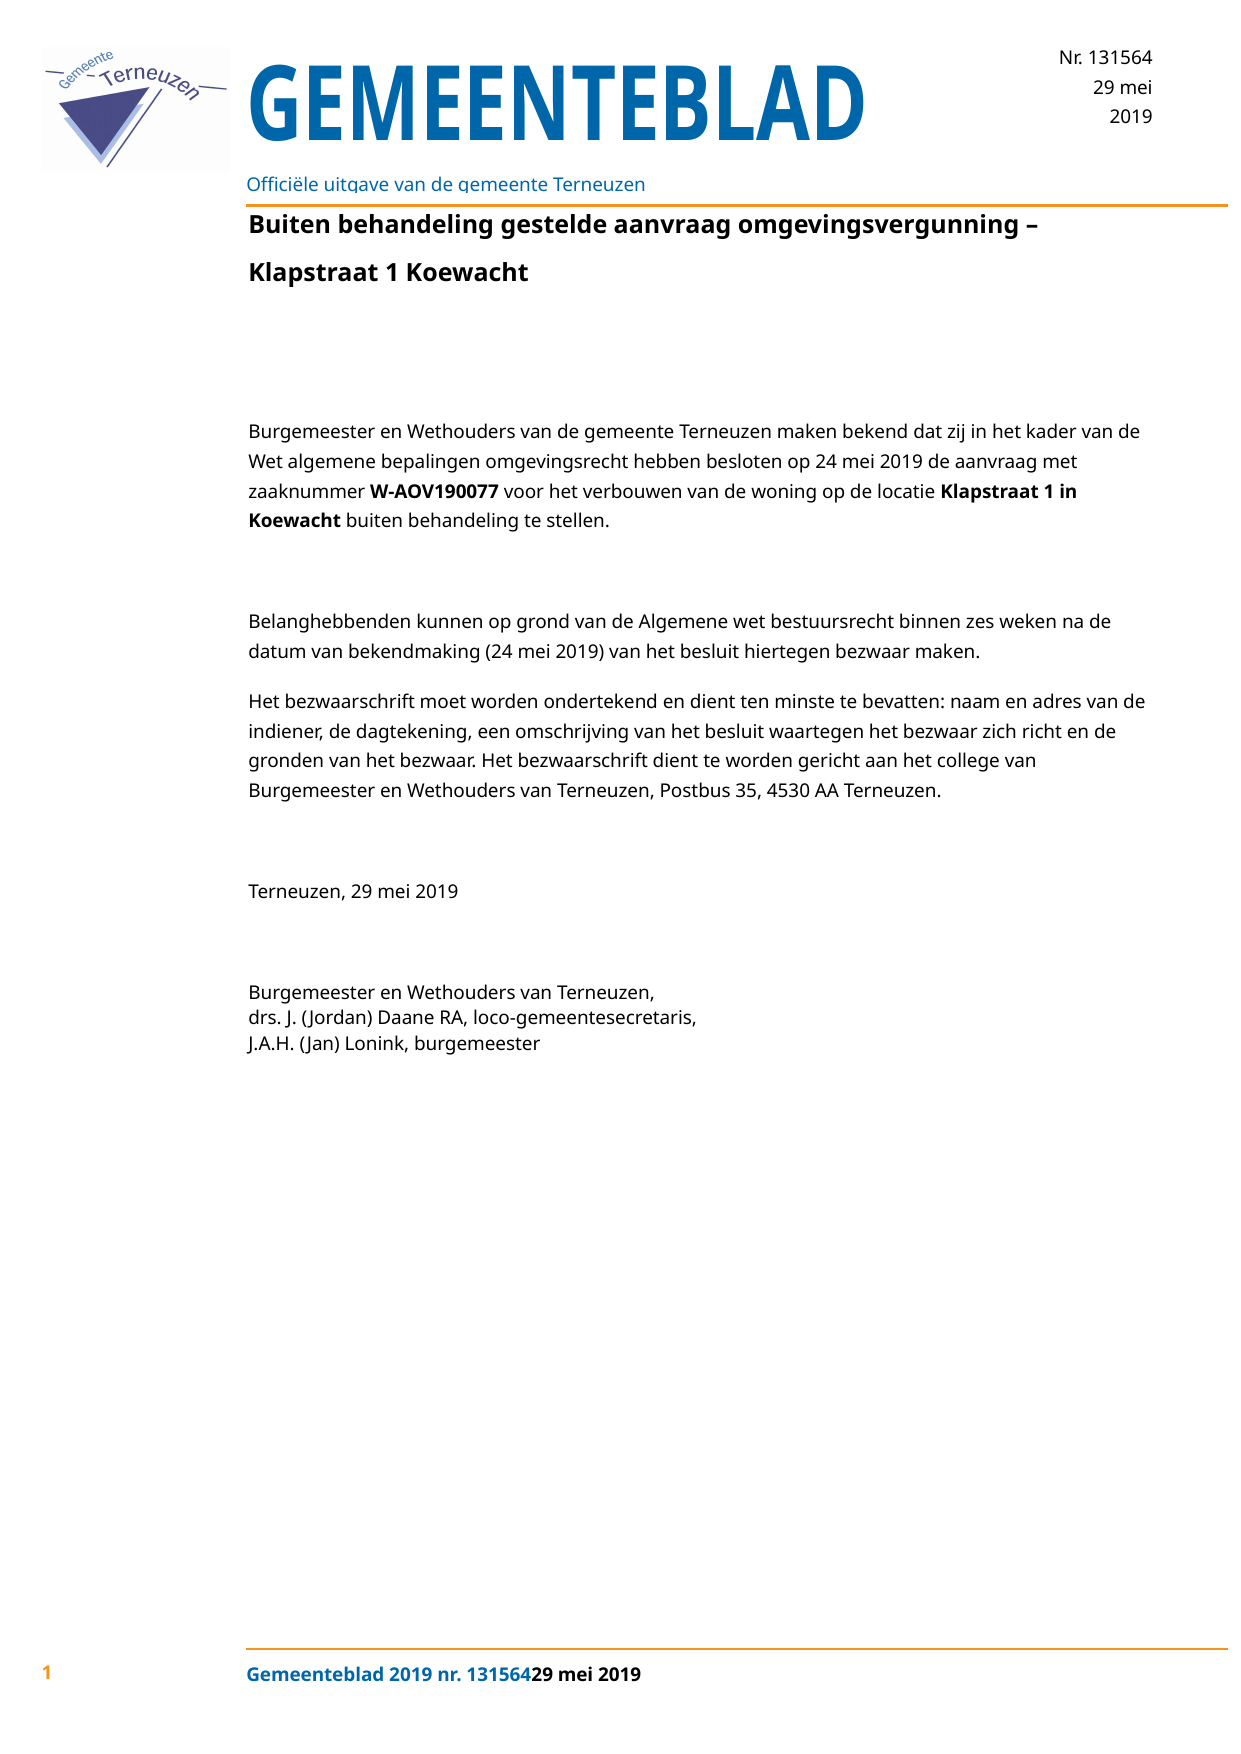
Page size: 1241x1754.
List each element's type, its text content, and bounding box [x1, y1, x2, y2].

table_header Burgemeester en Wethouders van Terneuzen, [248, 979, 1152, 1004]
text Buiten behandeling gestelde aanvraag omgevingsvergunning – Klapstraat 1 Koewacht [248, 207, 1152, 288]
table_cell drs. J. (Jordan) Daane RA, loco-gemeentesecretaris, [248, 1005, 837, 1030]
picture [41, 47, 231, 172]
text Belanghebbenden kunnen op grond van de Algemene wet bestuursrecht binnen zes weken na de datum van bekendmaking (24 mei 2019) van het besluit hiertegen bezwaar maken. [248, 608, 1152, 664]
text Burgemeester en Wethouders van de gemeente Terneuzen maken bekend dat zij in het kader van de Wet algemene bepalingen omgevingsrecht hebben besloten op 24 mei 2019 de aanvraag met zaaknummer W-AOV190077 voor het verbouwen van de woning op de locatie Klapstraat 1 in Koewacht buiten behandeling te stellen. [248, 419, 1152, 533]
table_cell [837, 1005, 1152, 1030]
text Het bezwaarschrift moet worden ondertekend en dient ten minste te bevatten: naam en adres van de indiener, de dagtekening, een omschrijving van het besluit waartegen het bezwaar zich richt en de gronden van het bezwaar. Het bezwaarschrift dient te worden gericht aan het college van Burgemeester en Wethouders van Terneuzen, Postbus 35, 4530 AA Terneuzen. [248, 688, 1152, 803]
text Terneuzen, 29 mei 2019 [248, 878, 1152, 904]
table_cell J.A.H. (Jan) Lonink, burgemeester [248, 1030, 1152, 1056]
